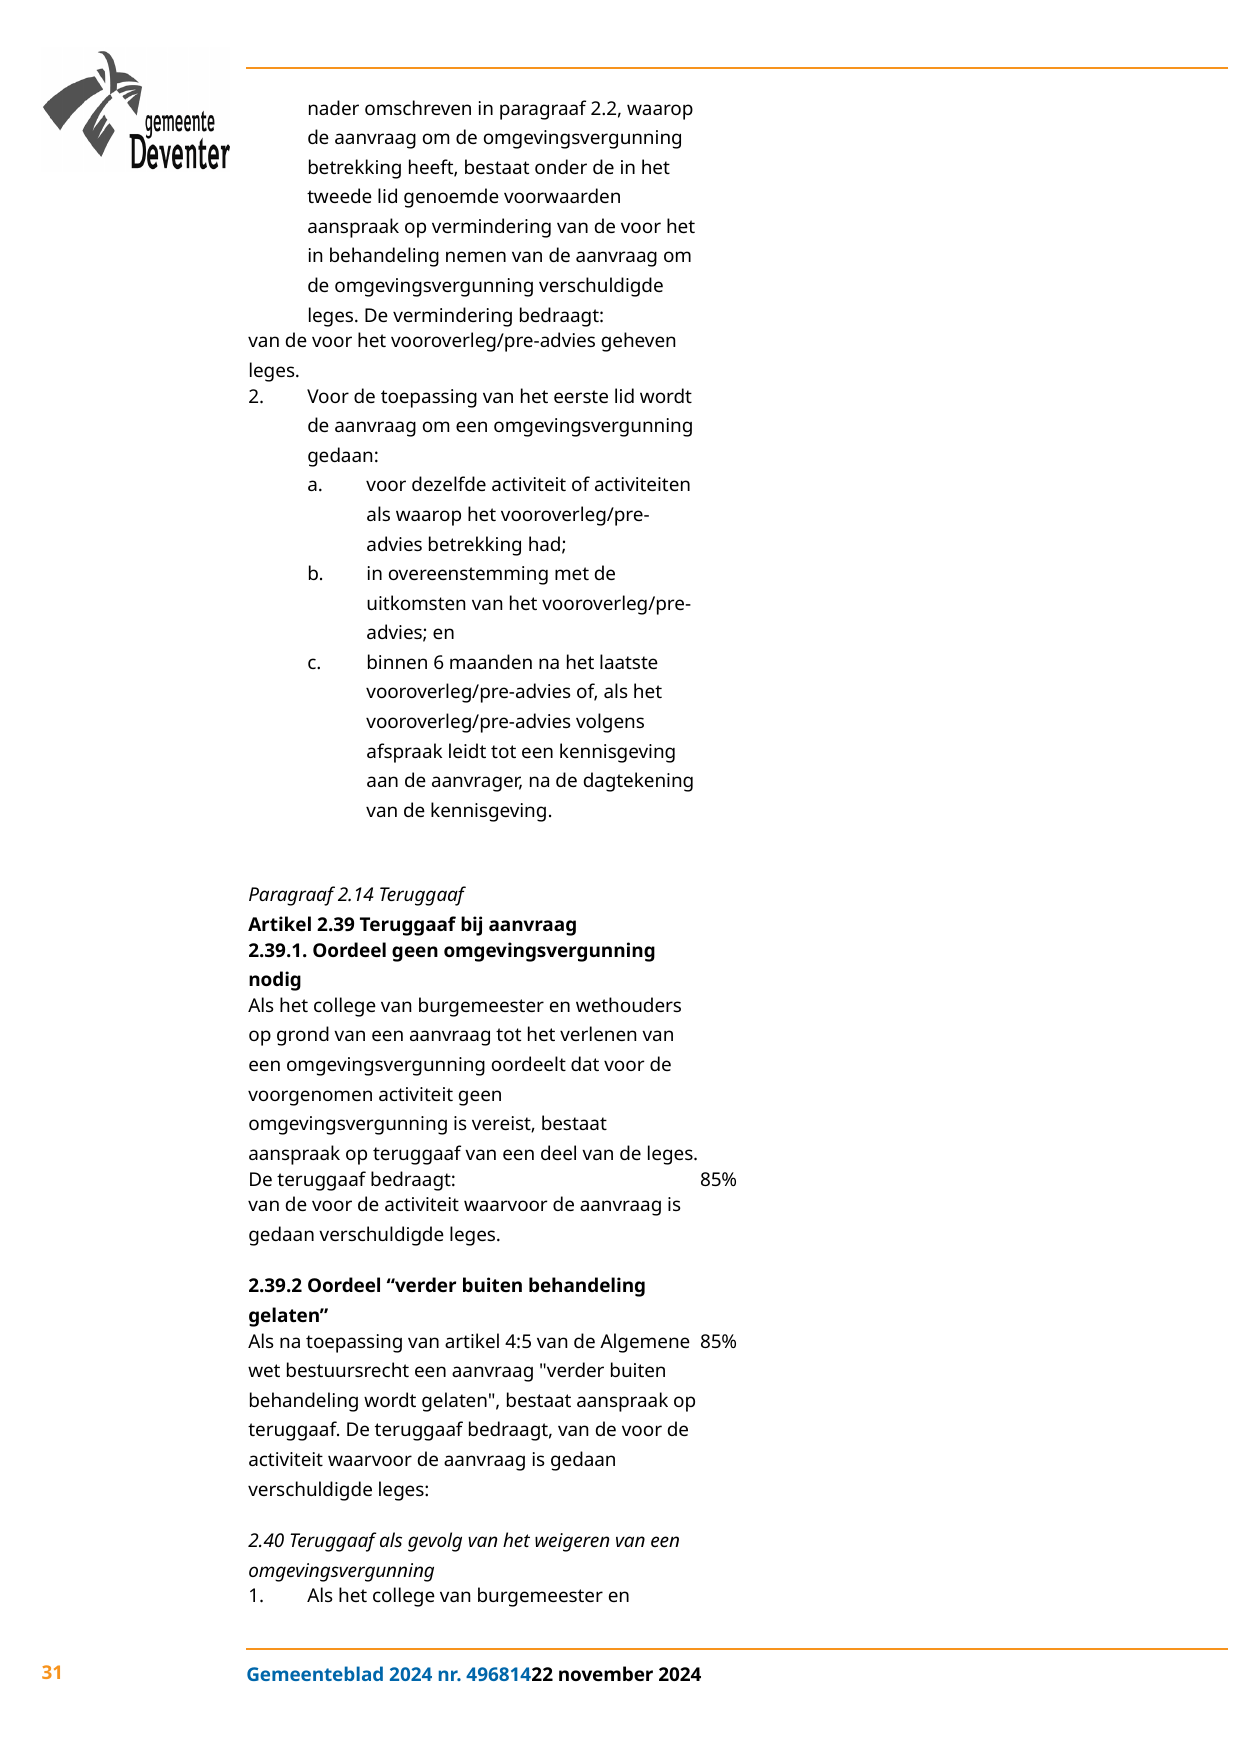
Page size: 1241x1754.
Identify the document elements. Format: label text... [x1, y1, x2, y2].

table_cell [700, 1583, 1152, 1608]
table_cell De teruggaaf bedraagt: [248, 1166, 700, 1191]
table_cell 2.39.2 Oordeel “verder buiten behandeling gelaten” [248, 1273, 700, 1328]
picture [41, 47, 231, 172]
table_cell Als het college van burgemeester en [248, 1583, 700, 1608]
table_cell [248, 823, 700, 848]
text Paragraaf 2.14 Teruggaaf [248, 881, 1152, 907]
table_header Artikel 2.39 Teruggaaf bij aanvraag [248, 911, 700, 937]
table_cell [700, 1527, 1152, 1582]
table_cell Voor de toepassing van het eerste lid wordt de aanvraag om een omgevingsvergunning gedaan: voor dezelfde activiteit of activiteiten als waarop het vooroverleg/pre-advies betrekking had; in overeenstemming met de uitkomsten van het vooroverleg/pre-advies; en binnen 6 maanden na het laatste vooroverleg/pre-advies of, als het vooroverleg/pre-advies volgens afspraak leidt tot een kennisgeving aan de aanvrager, na de dagtekening van de kennisgeving. [248, 383, 700, 823]
table_cell nader omschreven in paragraaf 2.2, waarop de aanvraag om de omgevingsvergunning betrekking heeft, bestaat onder de in het tweede lid genoemde voorwaarden aanspraak op vermindering van de voor het in behandeling nemen van de aanvraag om de omgevingsvergunning verschuldigde leges. De vermindering bedraagt: [248, 95, 700, 328]
table_cell [700, 328, 1152, 383]
table_header [700, 911, 1152, 937]
table_cell [700, 95, 1152, 328]
table_cell [248, 1501, 700, 1527]
table_cell [700, 1191, 1152, 1247]
table_cell van de voor het vooroverleg/pre-advies geheven leges. [248, 328, 700, 383]
table_cell 85% [700, 1166, 1152, 1191]
table_cell [248, 1247, 700, 1272]
table_cell Als het college van burgemeester en wethouders op grond van een aanvraag tot het verlenen van een omgevingsvergunning oordeelt dat voor de voorgenomen activiteit geen omgevingsvergunning is vereist, bestaat aanspraak op teruggaaf van een deel van de leges. [248, 992, 700, 1166]
table_cell [700, 383, 1152, 823]
table_cell [700, 1247, 1152, 1272]
table_cell [700, 992, 1152, 1166]
table_cell 2.39.1. Oordeel geen omgevingsvergunning nodig [248, 937, 700, 992]
table_cell 2.40 Teruggaaf als gevolg van het weigeren van een omgevingsvergunning [248, 1527, 700, 1582]
table_cell Als na toepassing van artikel 4:5 van de Algemene wet bestuursrecht een aanvraag "verder buiten behandeling wordt gelaten", bestaat aanspraak op teruggaaf. De teruggaaf bedraagt, van de voor de activiteit waarvoor de aanvraag is gedaan verschuldigde leges: [248, 1328, 700, 1501]
table_cell [700, 937, 1152, 992]
table_cell van de voor de activiteit waarvoor de aanvraag is gedaan verschuldigde leges. [248, 1191, 700, 1247]
table_cell [700, 1273, 1152, 1328]
table_cell 85% [700, 1328, 1152, 1501]
table_cell [700, 823, 1152, 848]
table_cell [700, 1501, 1152, 1527]
